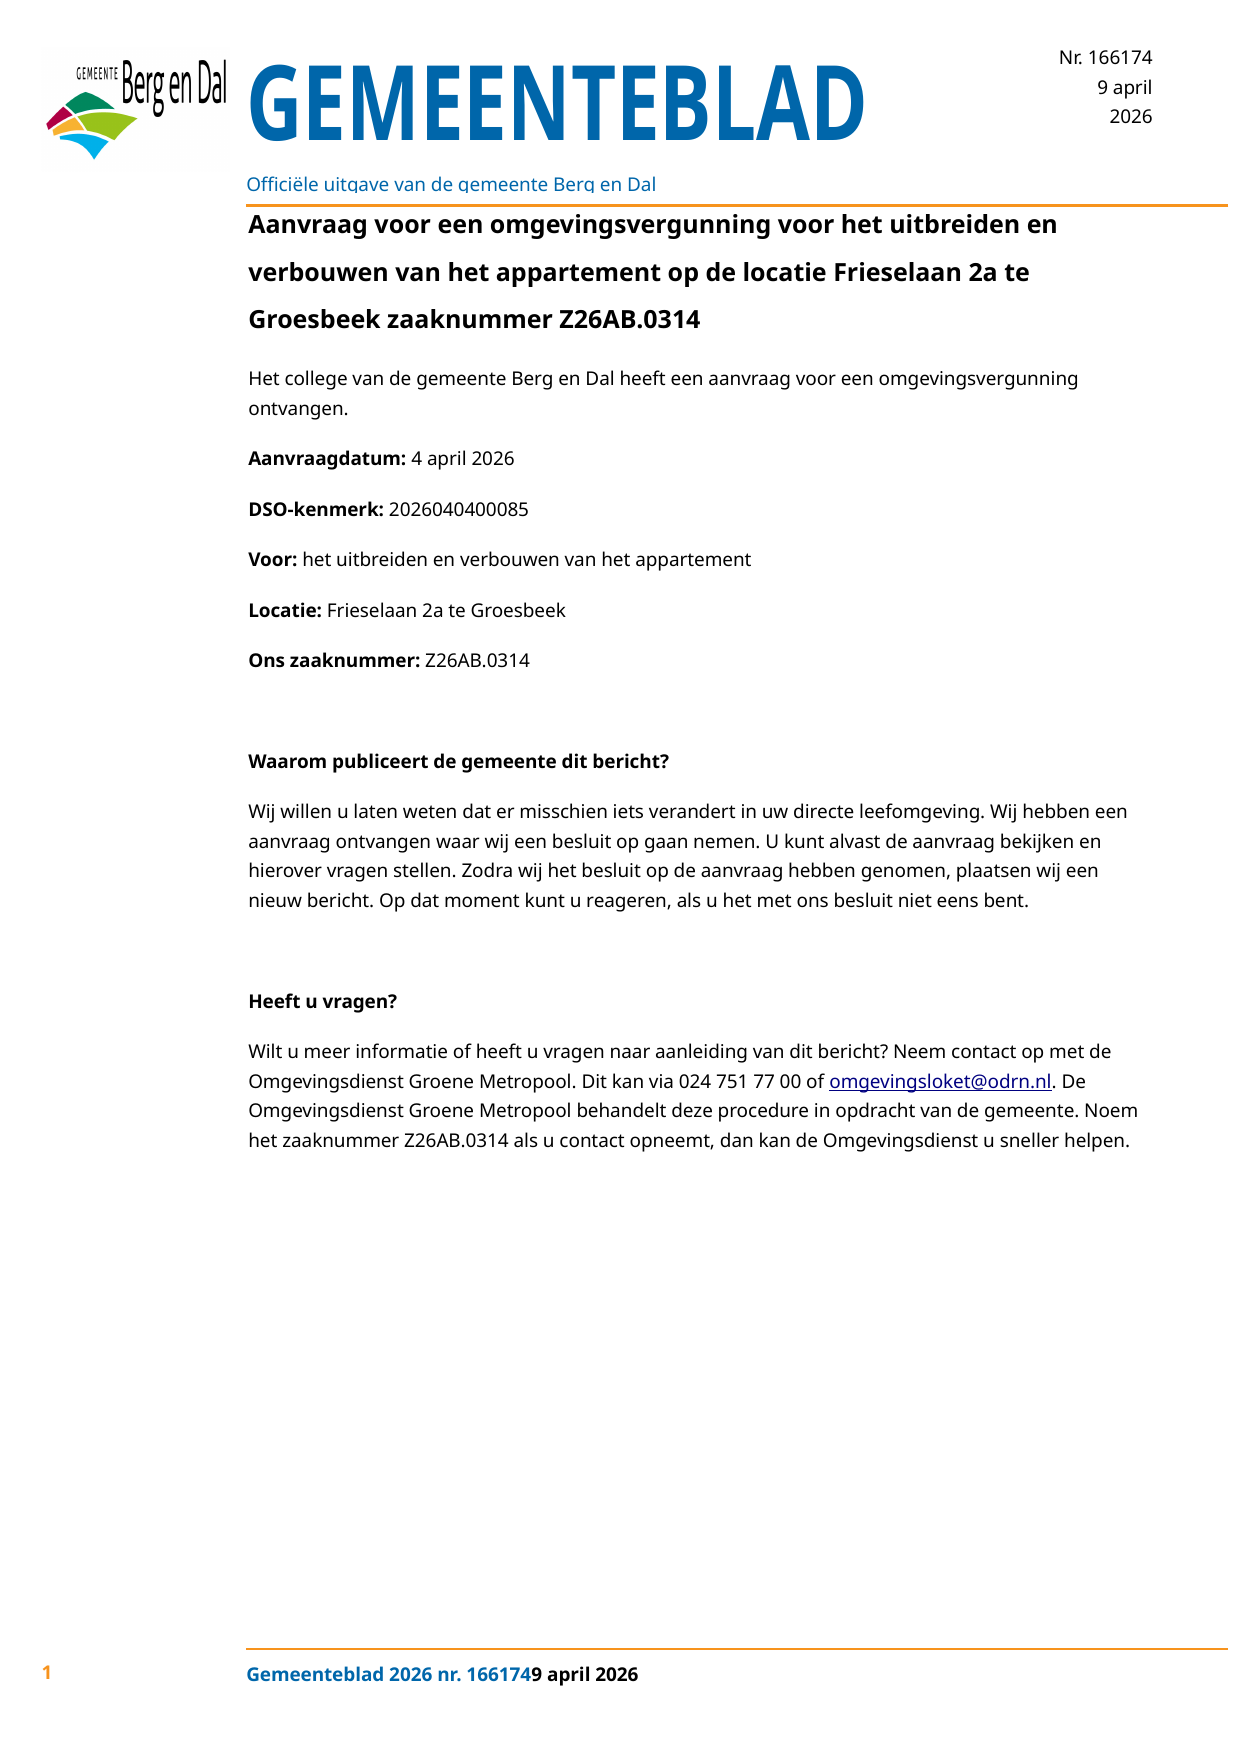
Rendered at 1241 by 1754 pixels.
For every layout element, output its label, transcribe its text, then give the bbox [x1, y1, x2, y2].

text Wilt u meer informatie of heeft u vragen naar aanleiding van dit bericht? Neem contact op met de Omgevingsdienst Groene Metropool. Dit kan via 024 751 77 00 of omgevingsloket@odrn.nl. De Omgevingsdienst Groene Metropool behandelt deze procedure in opdracht van de gemeente. Noem het zaaknummer Z26AB.0314 als u contact opneemt, dan kan de Omgevingsdienst u sneller helpen. [248, 1038, 1152, 1153]
text Locatie: Frieselaan 2a te Groesbeek [248, 597, 1152, 622]
text Wij willen u laten weten dat er misschien iets verandert in uw directe leefomgeving. Wij hebben een aanvraag ontvangen waar wij een besluit op gaan nemen. U kunt alvast de aanvraag bekijken en hierover vragen stellen. Zodra wij het besluit op de aanvraag hebben genomen, plaatsen wij een nieuw bericht. Op dat moment kunt u reageren, als u het met ons besluit niet eens bent. [248, 798, 1152, 913]
text Ons zaaknummer: Z26AB.0314 [248, 647, 1152, 673]
text DSO-kenmerk: 2026040400085 [248, 496, 1152, 522]
text Heeft u vragen? [248, 988, 1152, 1014]
text Aanvraag voor een omgevingsvergunning voor het uitbreiden en verbouwen van het appartement op de locatie Frieselaan 2a te Groesbeek zaaknummer Z26AB.0314 [248, 207, 1152, 336]
picture [41, 47, 231, 172]
text Aanvraagdatum: 4 april 2026 [248, 446, 1152, 471]
text Waarom publiceert de gemeente dit bericht? [248, 748, 1152, 774]
text Voor: het uitbreiden en verbouwen van het appartement [248, 546, 1152, 572]
text Het college van de gemeente Berg en Dal heeft een aanvraag voor een omgevingsvergunning ontvangen. [248, 366, 1152, 421]
